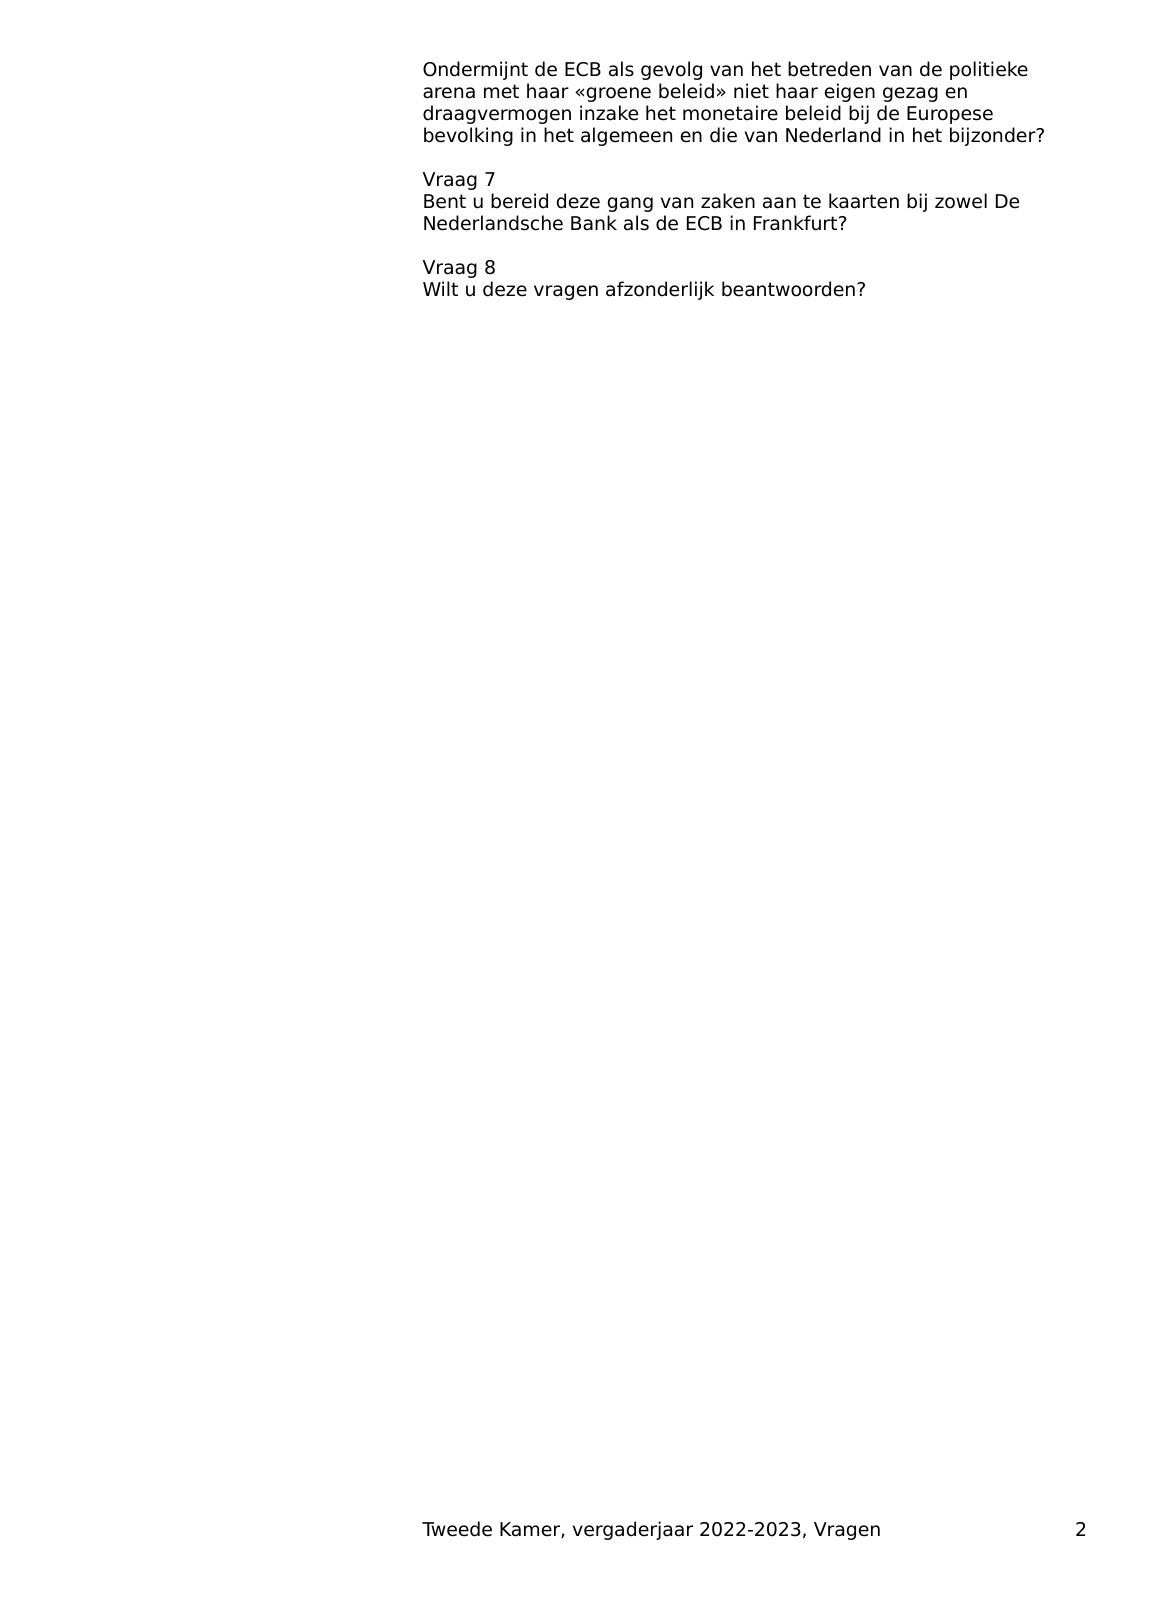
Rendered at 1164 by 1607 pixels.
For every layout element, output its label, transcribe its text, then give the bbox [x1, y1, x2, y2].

text Vraag 8 [422, 257, 1087, 279]
text Wilt u deze vragen afzonderlijk beantwoorden? [422, 279, 1087, 301]
text Bent u bereid deze gang van zaken aan te kaarten bij zowel De Nederlandsche Bank als de ECB in Frankfurt? [422, 191, 1087, 235]
text Ondermijnt de ECB als gevolg van het betreden van de politieke arena met haar «groene beleid» niet haar eigen gezag en draagvermogen inzake het monetaire beleid bij de Europese bevolking in het algemeen en die van Nederland in het bijzonder? [422, 59, 1087, 147]
text Vraag 7 [422, 169, 1087, 191]
